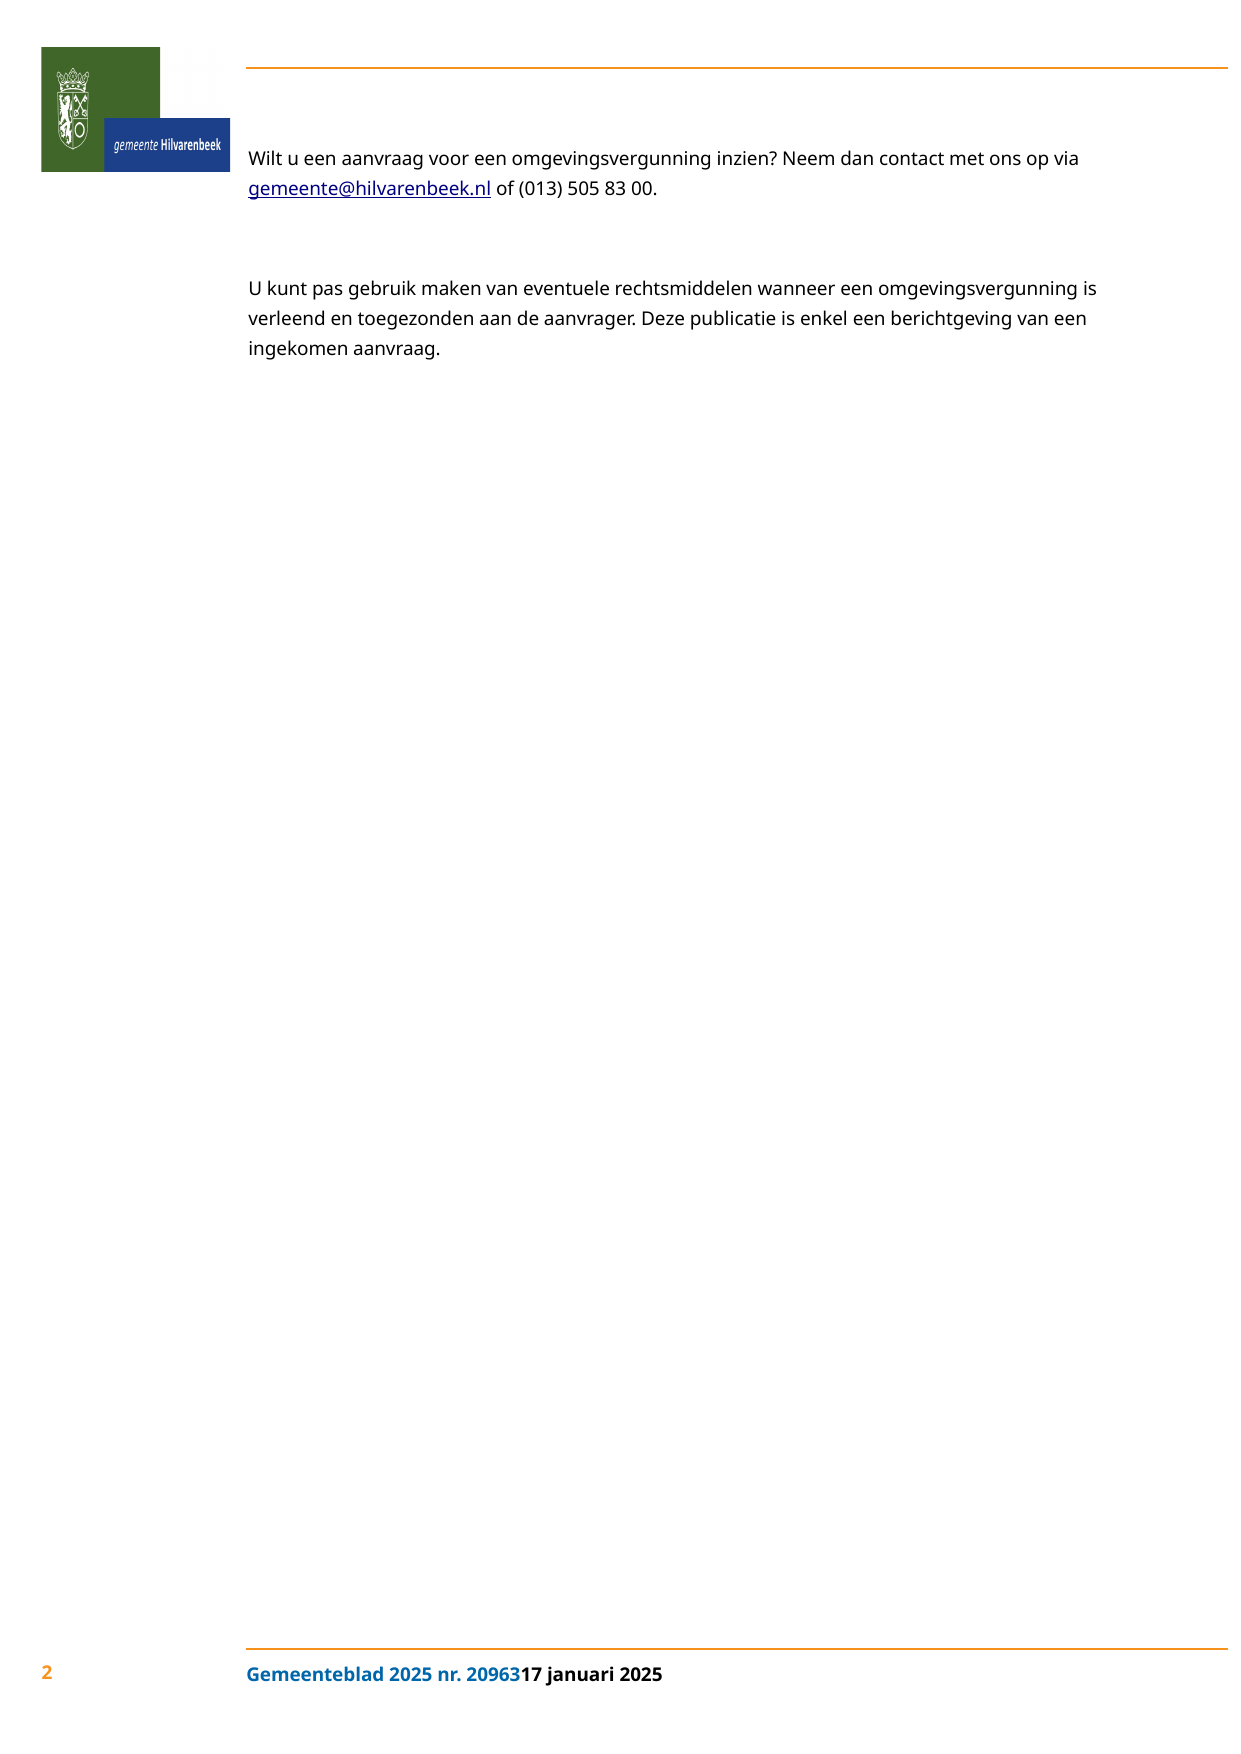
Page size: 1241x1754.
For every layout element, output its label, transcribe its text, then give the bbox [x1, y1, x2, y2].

picture [41, 47, 231, 172]
text U kunt pas gebruik maken van eventuele rechtsmiddelen wanneer een omgevingsvergunning is verleend en toegezonden aan de aanvrager. Deze publicatie is enkel een berichtgeving van een ingekomen aanvraag. [248, 276, 1152, 361]
text Wilt u een aanvraag voor een omgevingsvergunning inzien? Neem dan contact met ons op via gemeente@hilvarenbeek.nl of (013) 505 83 00. [248, 145, 1152, 201]
